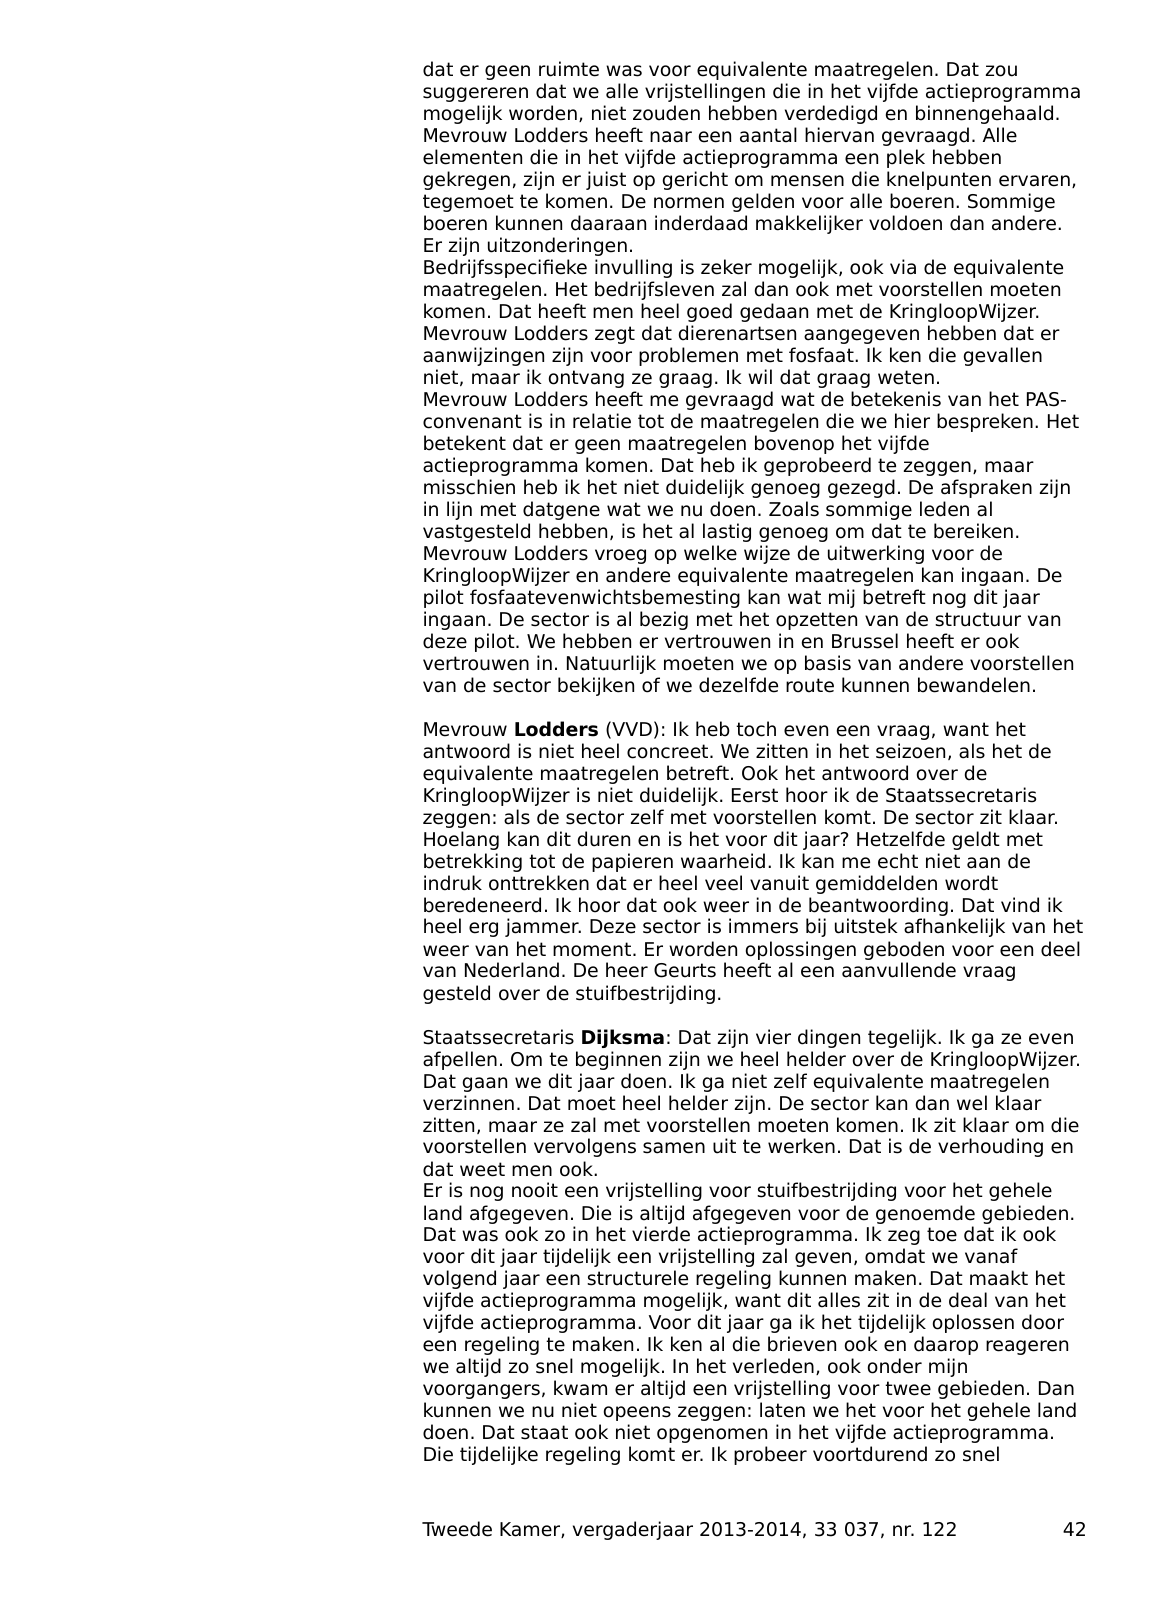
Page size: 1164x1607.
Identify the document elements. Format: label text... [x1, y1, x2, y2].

text Staatssecretaris Dijksma: Dat zijn vier dingen tegelijk. Ik ga ze even afpellen. Om te beginnen zijn we heel helder over de KringloopWijzer. Dat gaan we dit jaar doen. Ik ga niet zelf equivalente maatregelen verzinnen. Dat moet heel helder zijn. De sector kan dan wel klaar zitten, maar ze zal met voorstellen moeten komen. Ik zit klaar om die voorstellen vervolgens samen uit te werken. Dat is de verhouding en dat weet men ook. [422, 1027, 1087, 1180]
text dat er geen ruimte was voor equivalente maatregelen. Dat zou suggereren dat we alle vrijstellingen die in het vijfde actieprogramma mogelijk worden, niet zouden hebben verdedigd en binnengehaald. Mevrouw Lodders heeft naar een aantal hiervan gevraagd. Alle elementen die in het vijfde actieprogramma een plek hebben gekregen, zijn er juist op gericht om mensen die knelpunten ervaren, tegemoet te komen. De normen gelden voor alle boeren. Sommige boeren kunnen daaraan inderdaad makkelijker voldoen dan andere. Er zijn uitzonderingen. [422, 59, 1087, 257]
text Mevrouw Lodders vroeg op welke wijze de uitwerking voor de KringloopWijzer en andere equivalente maatregelen kan ingaan. De pilot fosfaatevenwichtsbemesting kan wat mij betreft nog dit jaar ingaan. De sector is al bezig met het opzetten van de structuur van deze pilot. We hebben er vertrouwen in en Brussel heeft er ook vertrouwen in. Natuurlijk moeten we op basis van andere voorstellen van de sector bekijken of we dezelfde route kunnen bewandelen. [422, 543, 1087, 696]
text Mevrouw Lodders heeft me gevraagd wat de betekenis van het PAS-convenant is in relatie tot de maatregelen die we hier bespreken. Het betekent dat er geen maatregelen bovenop het vijfde actieprogramma komen. Dat heb ik geprobeerd te zeggen, maar misschien heb ik het niet duidelijk genoeg gezegd. De afspraken zijn in lijn met datgene wat we nu doen. Zoals sommige leden al vastgesteld hebben, is het al lastig genoeg om dat te bereiken. [422, 389, 1087, 543]
text Bedrijfsspecifieke invulling is zeker mogelijk, ook via de equivalente maatregelen. Het bedrijfsleven zal dan ook met voorstellen moeten komen. Dat heeft men heel goed gedaan met de KringloopWijzer. [422, 257, 1087, 323]
text Mevrouw Lodders (VVD): Ik heb toch even een vraag, want het antwoord is niet heel concreet. We zitten in het seizoen, als het de equivalente maatregelen betreft. Ook het antwoord over de KringloopWijzer is niet duidelijk. Eerst hoor ik de Staatssecretaris zeggen: als de sector zelf met voorstellen komt. De sector zit klaar. Hoelang kan dit duren en is het voor dit jaar? Hetzelfde geldt met betrekking tot de papieren waarheid. Ik kan me echt niet aan de indruk onttrekken dat er heel veel vanuit gemiddelden wordt beredeneerd. Ik hoor dat ook weer in de beantwoording. Dat vind ik heel erg jammer. Deze sector is immers bij uitstek afhankelijk van het weer van het moment. Er worden oplossingen geboden voor een deel van Nederland. De heer Geurts heeft al een aanvullende vraag gesteld over de stuifbestrijding. [422, 719, 1087, 1004]
text Er is nog nooit een vrijstelling voor stuifbestrijding voor het gehele land afgegeven. Die is altijd afgegeven voor de genoemde gebieden. Dat was ook zo in het vierde actieprogramma. Ik zeg toe dat ik ook voor dit jaar tijdelijk een vrijstelling zal geven, omdat we vanaf volgend jaar een structurele regeling kunnen maken. Dat maakt het vijfde actieprogramma mogelijk, want dit alles zit in de deal van het vijfde actieprogramma. Voor dit jaar ga ik het tijdelijk oplossen door een regeling te maken. Ik ken al die brieven ook en daarop reageren we altijd zo snel mogelijk. In het verleden, ook onder mijn voorgangers, kwam er altijd een vrijstelling voor twee gebieden. Dan kunnen we nu niet opeens zeggen: laten we het voor het gehele land doen. Dat staat ook niet opgenomen in het vijfde actieprogramma. Die tijdelijke regeling komt er. Ik probeer voortdurend zo snel [422, 1180, 1087, 1466]
text Mevrouw Lodders zegt dat dierenartsen aangegeven hebben dat er aanwijzingen zijn voor problemen met fosfaat. Ik ken die gevallen niet, maar ik ontvang ze graag. Ik wil dat graag weten. [422, 323, 1087, 389]
